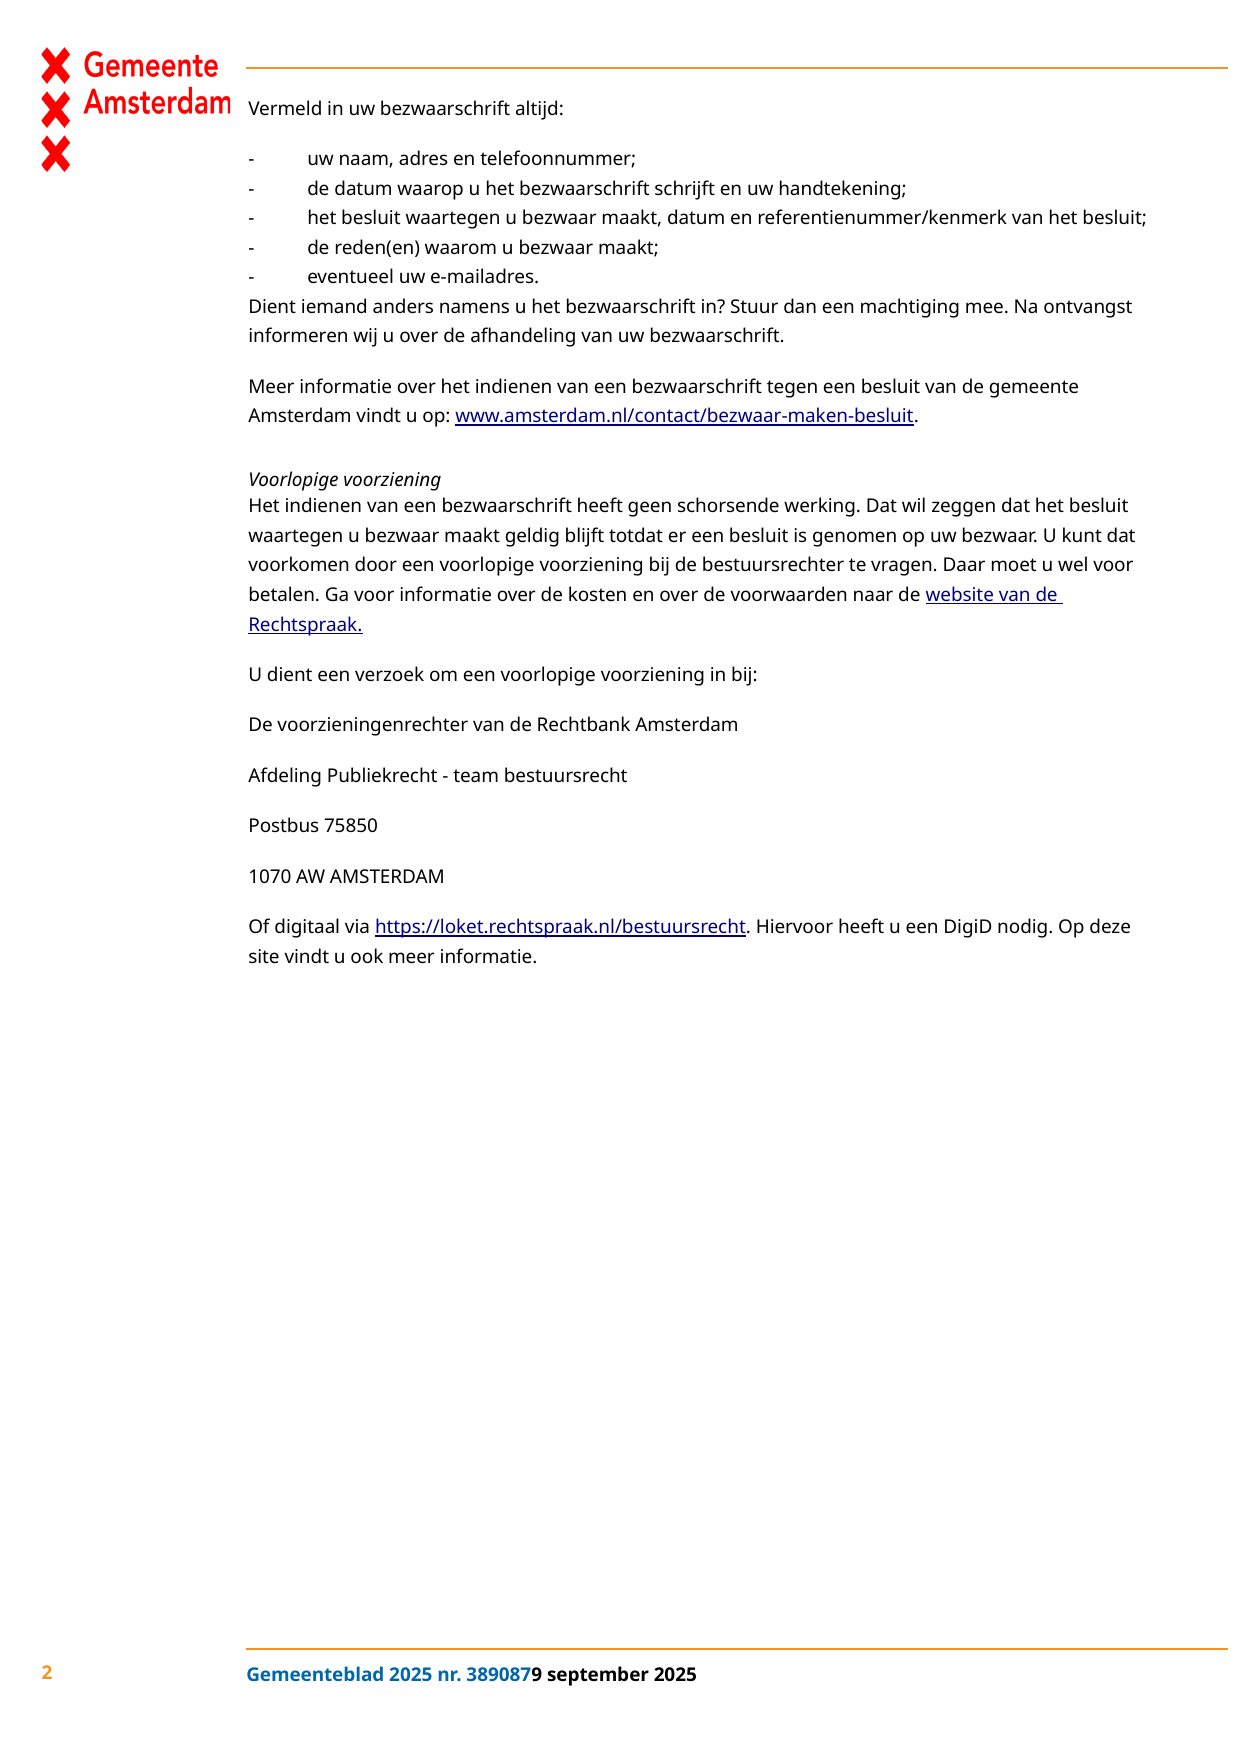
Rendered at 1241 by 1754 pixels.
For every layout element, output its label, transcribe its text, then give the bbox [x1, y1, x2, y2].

list de reden(en) waarom u bezwaar maakt; [248, 234, 1152, 260]
text 1070 AW AMSTERDAM [248, 863, 1152, 888]
text Dient iemand anders namens u het bezwaarschrift in? Stuur dan een machtiging mee. Na ontvangst informeren wij u over de afhandeling van uw bezwaarschrift. [248, 293, 1152, 348]
picture [41, 47, 231, 172]
text Postbus 75850 [248, 812, 1152, 838]
text Afdeling Publiekrecht - team bestuursrecht [248, 762, 1152, 788]
list de datum waarop u het bezwaarschrift schrijft en uw handtekening; [248, 175, 1152, 201]
text Voorlopige voorziening [248, 467, 1152, 492]
text De voorzieningenrechter van de Rechtbank Amsterdam [248, 712, 1152, 737]
list het besluit waartegen u bezwaar maakt, datum en referentienummer/kenmerk van het besluit; [248, 204, 1152, 230]
text U dient een verzoek om een voorlopige voorziening in bij: [248, 661, 1152, 687]
text Het indienen van een bezwaarschrift heeft geen schorsende werking. Dat wil zeggen dat het besluit waartegen u bezwaar maakt geldig blijft totdat er een besluit is genomen op uw bezwaar. U kunt dat voorkomen door een voorlopige voorziening bij de bestuursrechter te vragen. Daar moet u wel voor betalen. Ga voor informatie over de kosten en over de voorwaarden naar de website van de Rechtspraak. [248, 492, 1152, 636]
text Of digitaal via https://loket.rechtspraak.nl/bestuursrecht. Hiervoor heeft u een DigiD nodig. Op deze site vindt u ook meer informatie. [248, 913, 1152, 968]
text Meer informatie over het indienen van een bezwaarschrift tegen een besluit van de gemeente Amsterdam vindt u op: www.amsterdam.nl/contact/bezwaar-maken-besluit. [248, 373, 1152, 428]
list eventueel uw e-mailadres. [248, 263, 1152, 289]
list uw naam, adres en telefoonnummer; [248, 145, 1152, 171]
text Vermeld in uw bezwaarschrift altijd: [248, 95, 1152, 121]
